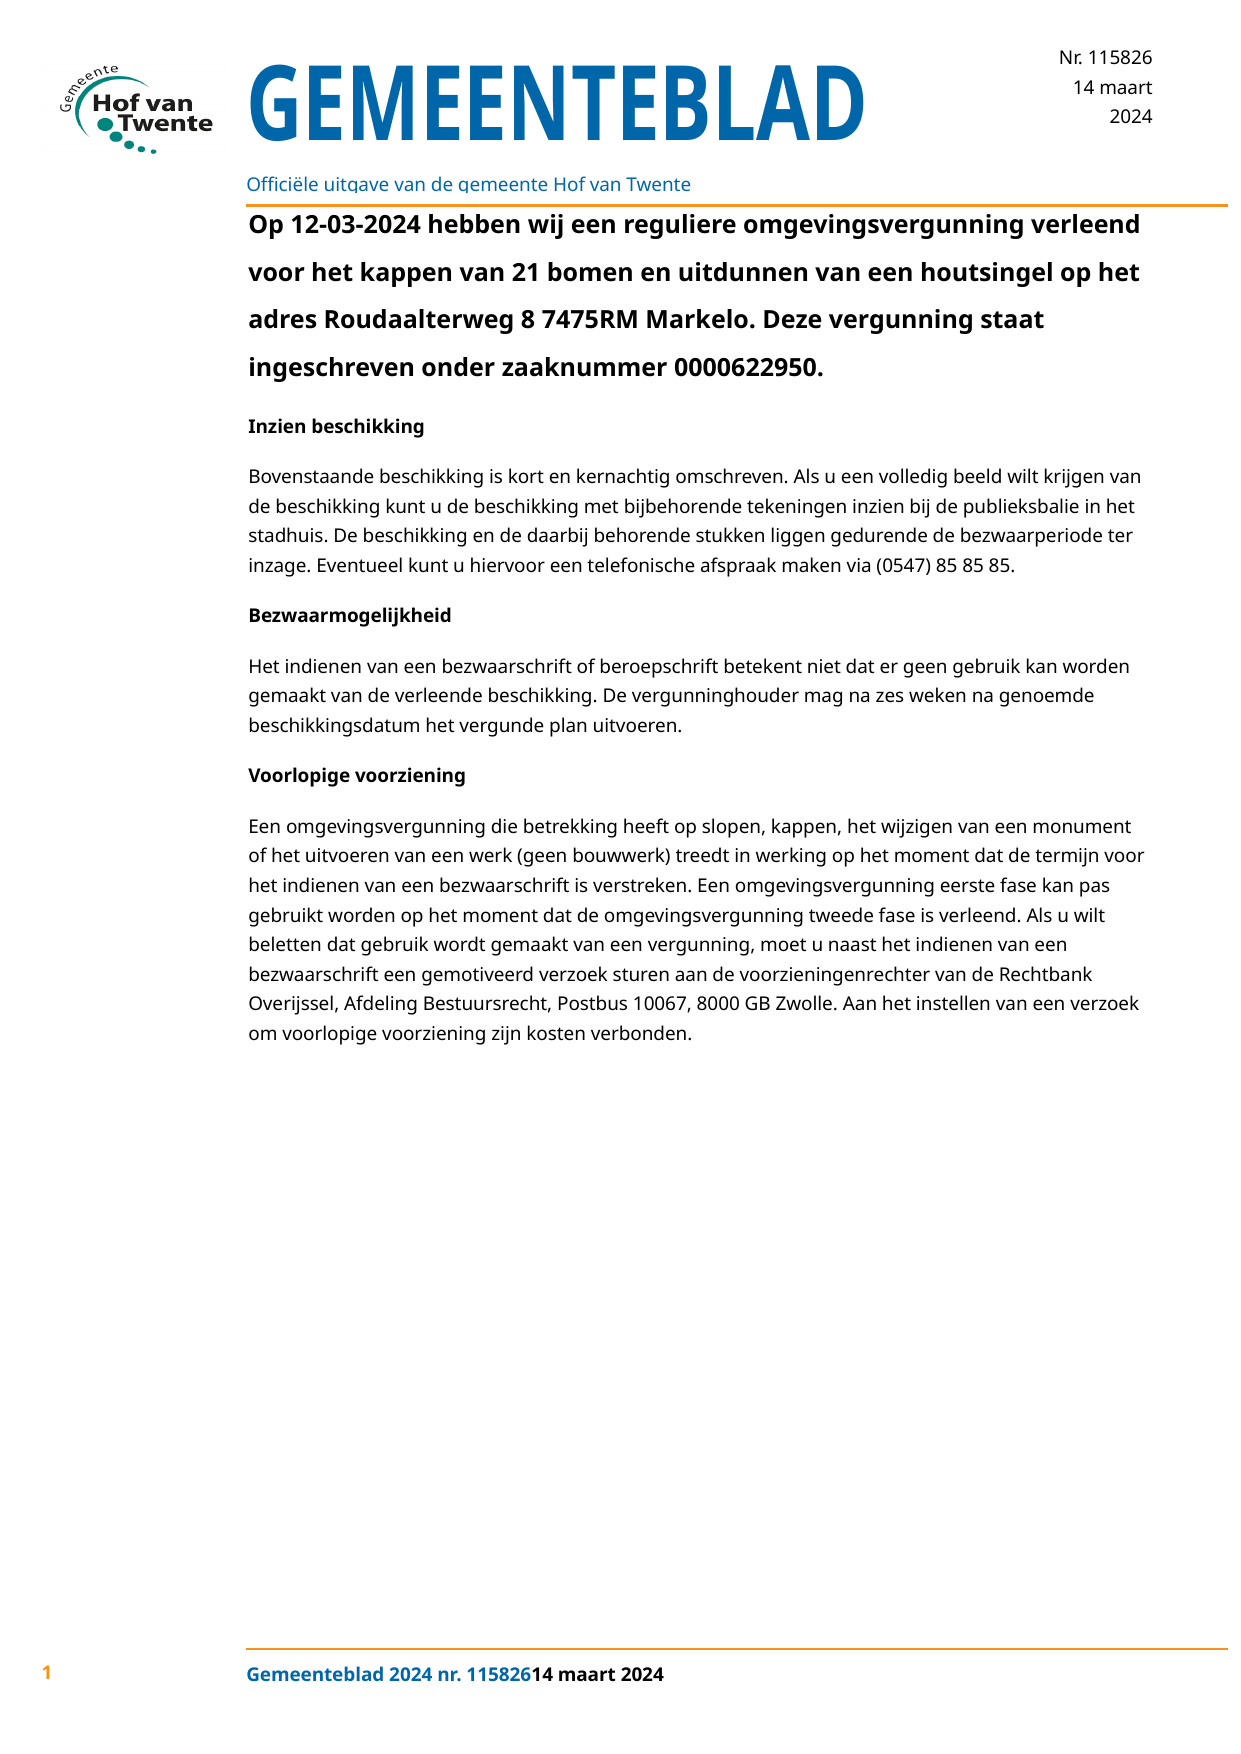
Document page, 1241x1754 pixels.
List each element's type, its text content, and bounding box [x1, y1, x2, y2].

text Het indienen van een bezwaarschrift of beroepschrift betekent niet dat er geen gebruik kan worden gemaakt van de verleende beschikking. De vergunninghouder mag na zes weken na genoemde beschikkingsdatum het vergunde plan uitvoeren. [248, 653, 1152, 738]
text Voorlopige voorziening [248, 763, 1152, 788]
text Inzien beschikking [248, 413, 1152, 439]
text Op 12-03-2024 hebben wij een reguliere omgevingsvergunning verleend voor het kappen van 21 bomen en uitdunnen van een houtsingel op het adres Roudaalterweg 8 7475RM Markelo. Deze vergunning staat ingeschreven onder zaaknummer 0000622950. [248, 207, 1152, 384]
text Bovenstaande beschikking is kort en kernachtig omschreven. Als u een volledig beeld wilt krijgen van de beschikking kunt u de beschikking met bijbehorende tekeningen inzien bij de publieksbalie in het stadhuis. De beschikking en de daarbij behorende stukken liggen gedurende de bezwaarperiode ter inzage. Eventueel kunt u hiervoor een telefonische afspraak maken via (0547) 85 85 85. [248, 463, 1152, 578]
text Bezwaarmogelijkheid [248, 603, 1152, 628]
picture [41, 47, 231, 172]
text Een omgevingsvergunning die betrekking heeft op slopen, kappen, het wijzigen van een monument of het uitvoeren van een werk (geen bouwwerk) treedt in werking op het moment dat de termijn voor het indienen van een bezwaarschrift is verstreken. Een omgevingsvergunning eerste fase kan pas gebruikt worden op het moment dat de omgevingsvergunning tweede fase is verleend. Als u wilt beletten dat gebruik wordt gemaakt van een vergunning, moet u naast het indienen van een bezwaarschrift een gemotiveerd verzoek sturen aan de voorzieningenrechter van de Rechtbank Overijssel, Afdeling Bestuursrecht, Postbus 10067, 8000 GB Zwolle. Aan het instellen van een verzoek om voorlopige voorziening zijn kosten verbonden. [248, 813, 1152, 1046]
